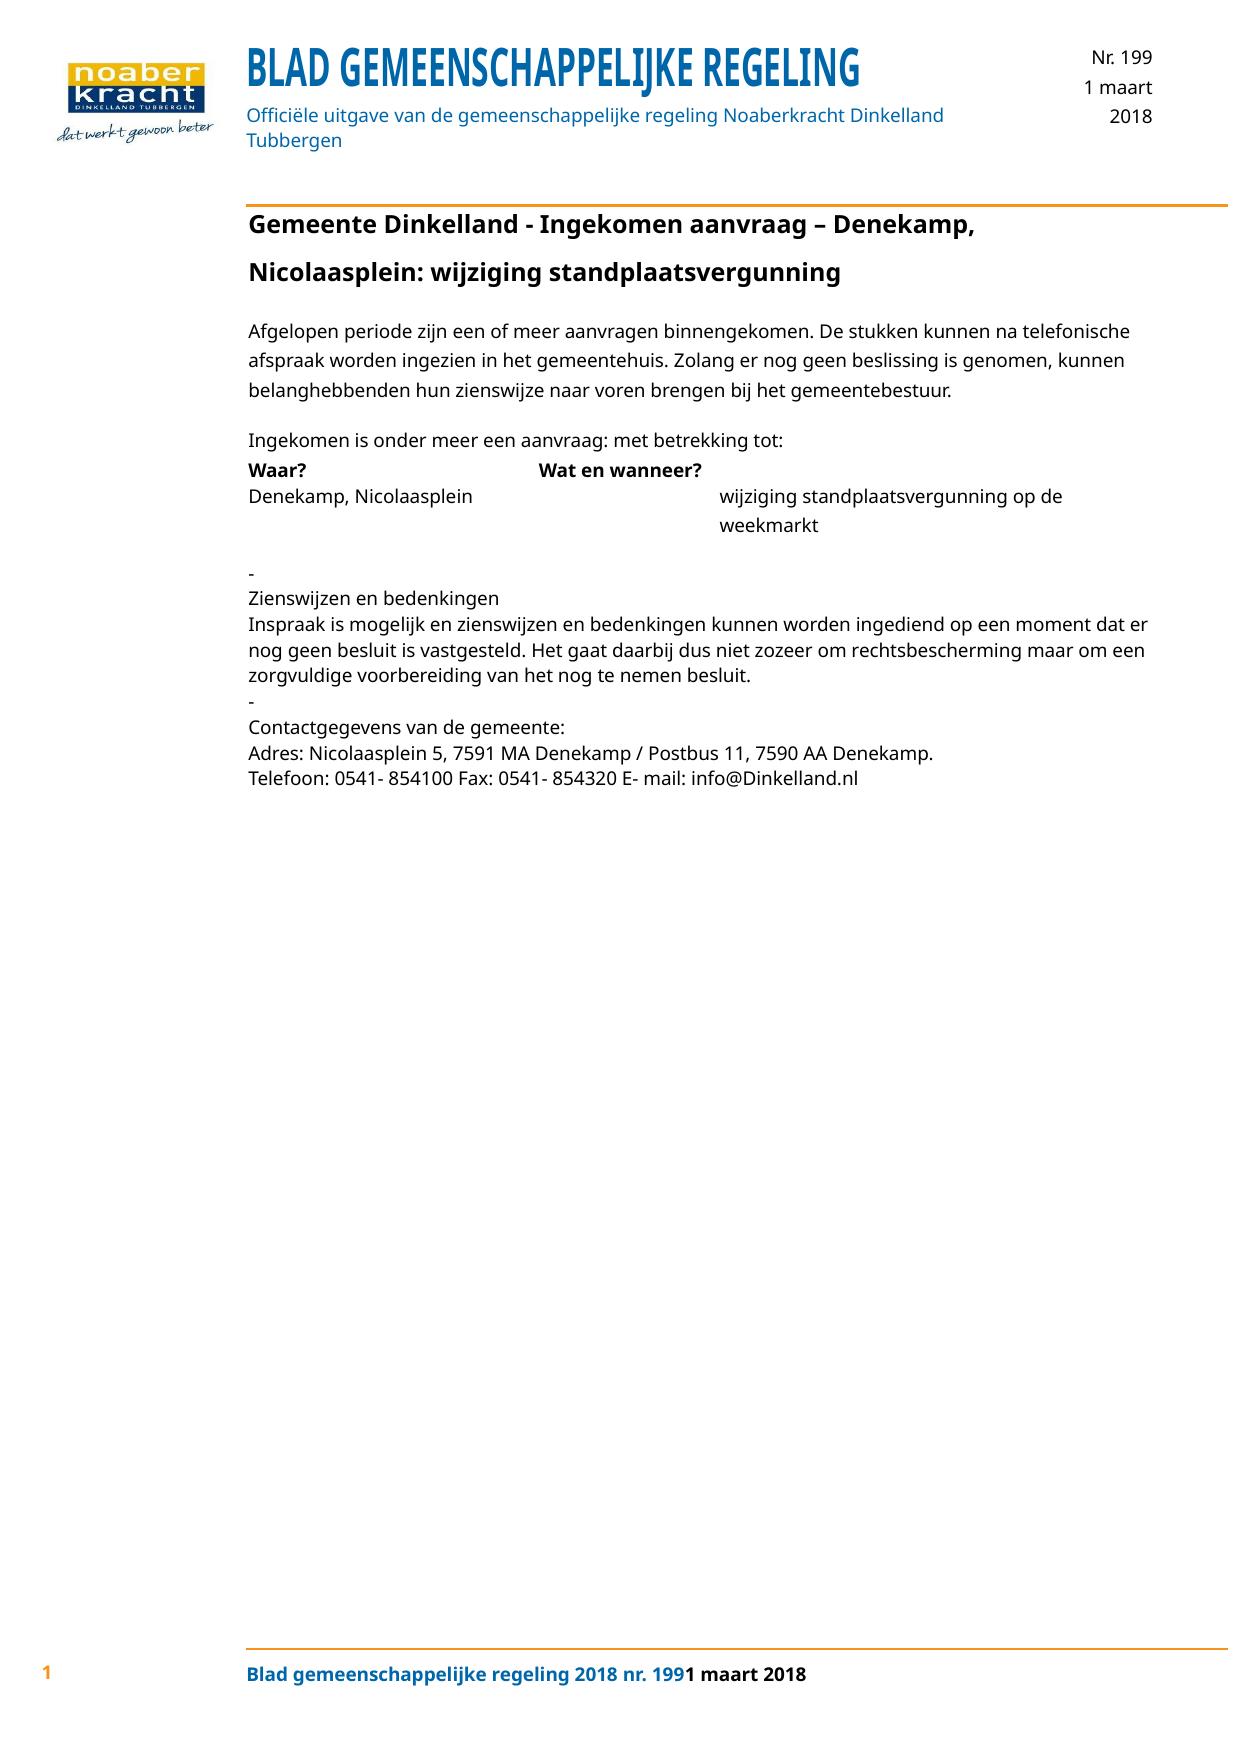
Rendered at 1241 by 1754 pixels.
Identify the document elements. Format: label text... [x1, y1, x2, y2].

text Ingekomen is onder meer een aanvraag: met betrekking tot: [248, 427, 1152, 453]
text Gemeente Dinkelland - Ingekomen aanvraag – Denekamp, Nicolaasplein: wijziging standplaatsvergunning [248, 207, 1152, 288]
text Adres: Nicolaasplein 5, 7591 MA Denekamp / Postbus 11, 7590 AA Denekamp. [248, 740, 1152, 766]
text Zienswijzen en bedenkingen [248, 585, 1152, 611]
text - [248, 688, 1152, 714]
text - [248, 560, 1152, 585]
table_cell Denekamp, Nicolaasplein [248, 483, 719, 538]
text Telefoon: 0541- 854100 Fax: 0541- 854320 E- mail: info@Dinkelland.nl [248, 766, 1152, 791]
text Afgelopen periode zijn een of meer aanvragen binnengekomen. De stukken kunnen na telefonische afspraak worden ingezien in het gemeentehuis. Zolang er nog geen beslissing is genomen, kunnen belanghebbenden hun zienswijze naar voren brengen bij het gemeentebestuur. [248, 318, 1152, 403]
text Contactgegevens van de gemeente: [248, 714, 1152, 740]
table_cell wijziging standplaatsvergunning op de weekmarkt [719, 483, 1152, 538]
text Inspraak is mogelijk en zienswijzen en bedenkingen kunnen worden ingediend op een moment dat er nog geen besluit is vastgesteld. Het gaat daarbij dus niet zozeer om rechtsbescherming maar om een zorgvuldige voorbereiding van het nog te nemen besluit. [248, 611, 1152, 688]
picture [41, 47, 231, 172]
table_header Waar? [248, 457, 539, 483]
table_header Wat en wanneer? [539, 457, 1152, 483]
